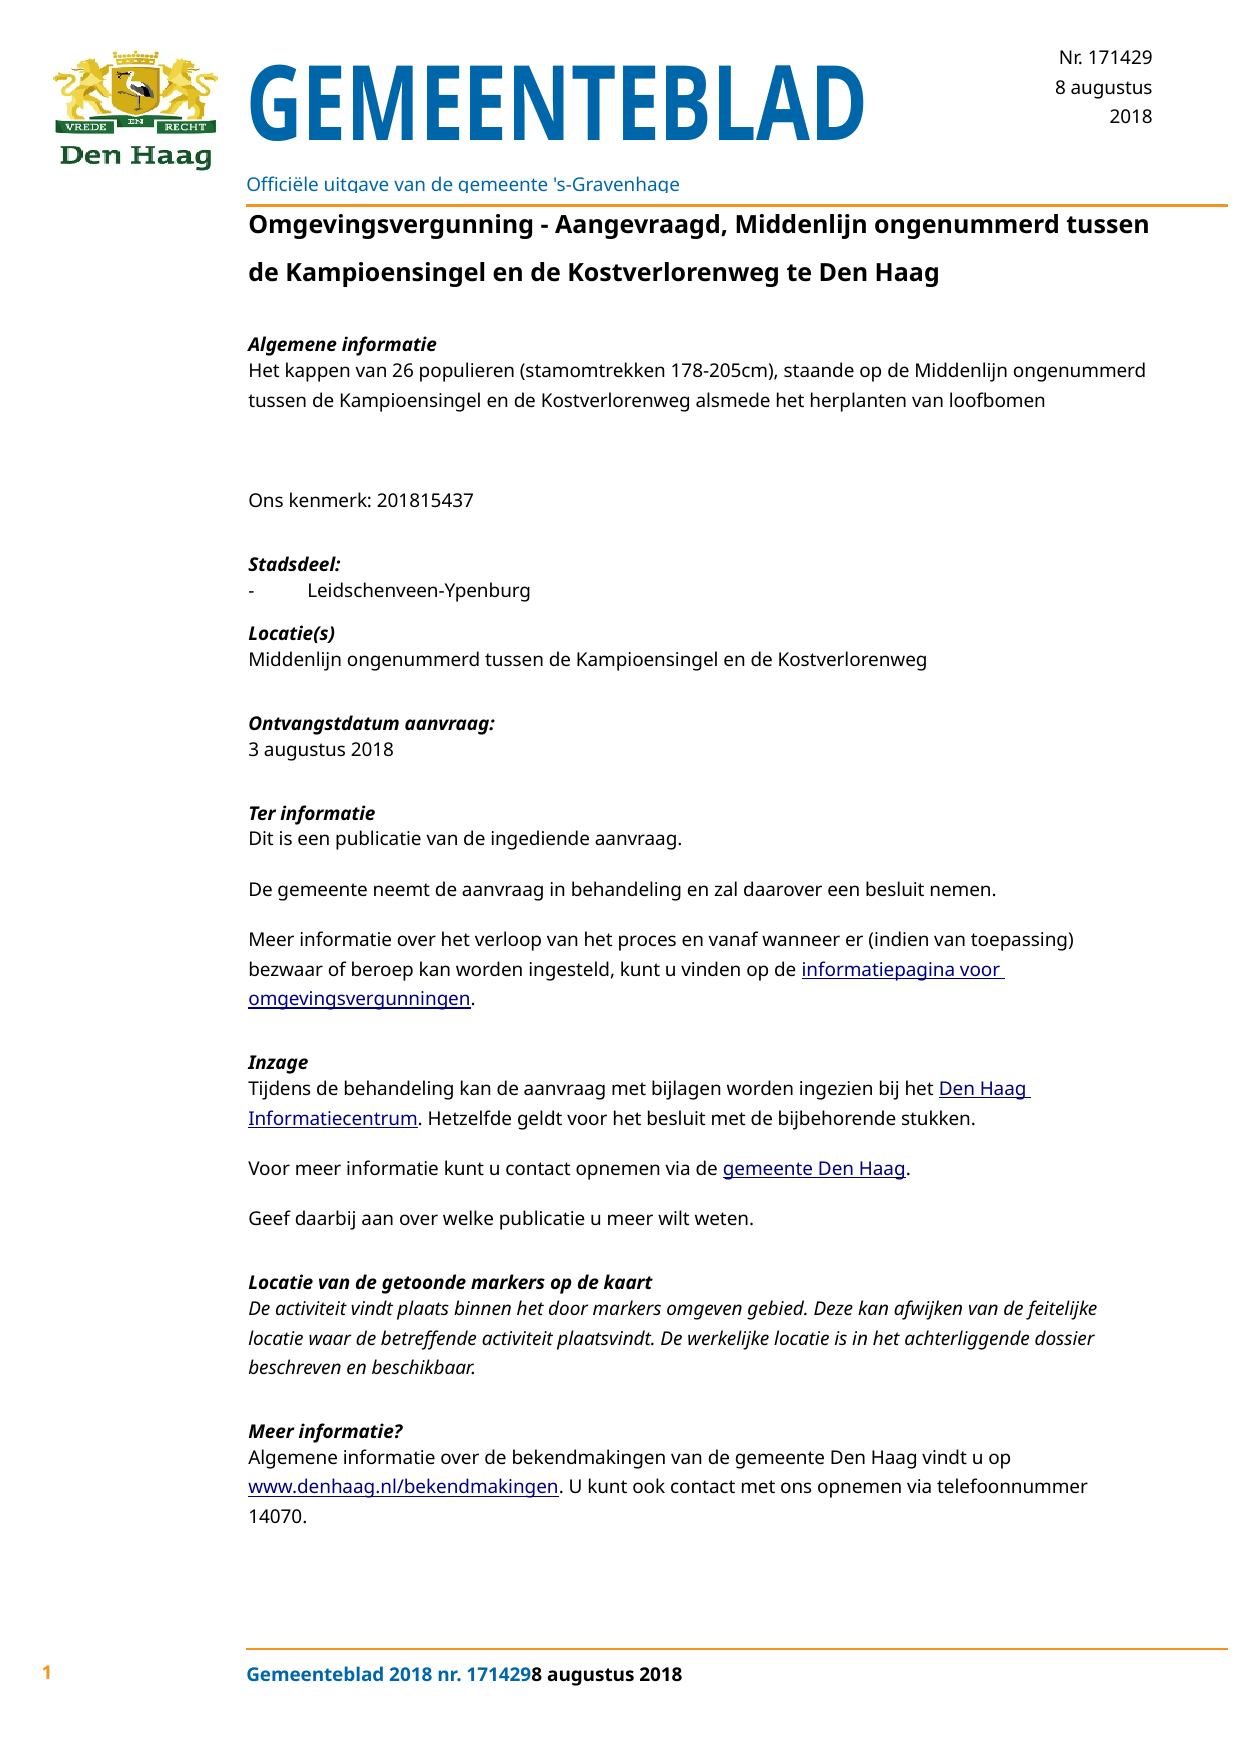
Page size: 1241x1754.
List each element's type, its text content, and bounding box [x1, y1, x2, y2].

text Locatie(s) [248, 620, 1152, 646]
text Stadsdeel: [248, 552, 1152, 577]
text Tijdens de behandeling kan de aanvraag met bijlagen worden ingezien bij het Den Haag Informatiecentrum. Hetzelfde geldt voor het besluit met de bijbehorende stukken. [248, 1075, 1152, 1131]
text Algemene informatie over de bekendmakingen van de gemeente Den Haag vindt u op www.denhaag.nl/bekendmakingen. U kunt ook contact met ons opnemen via telefoonnummer 14070. [248, 1444, 1152, 1529]
text 3 augustus 2018 [248, 736, 1152, 762]
text Inzage [248, 1049, 1152, 1075]
text Omgevingsvergunning - Aangevraagd, Middenlijn ongenummerd tussen de Kampioensingel en de Kostverlorenweg te Den Haag [248, 207, 1152, 288]
text Meer informatie over het verloop van het proces en vanaf wanneer er (indien van toepassing) bezwaar of beroep kan worden ingesteld, kunt u vinden op de informatiepagina voor omgevingsvergunningen. [248, 926, 1152, 1011]
text Voor meer informatie kunt u contact opnemen via de gemeente Den Haag. [248, 1155, 1152, 1181]
text Ons kenmerk: 201815437 [248, 488, 1152, 513]
text Ontvangstdatum aanvraag: [248, 710, 1152, 736]
text Algemene informatie [248, 331, 1152, 357]
text Middenlijn ongenummerd tussen de Kampioensingel en de Kostverlorenweg [248, 646, 1152, 672]
text De gemeente neemt de aanvraag in behandeling en zal daarover een besluit nemen. [248, 876, 1152, 902]
text Meer informatie? [248, 1418, 1152, 1444]
picture [41, 47, 231, 172]
text Dit is een publicatie van de ingediende aanvraag. [248, 826, 1152, 851]
text De activiteit vindt plaats binnen het door markers omgeven gebied. Deze kan afwijken van de feitelijke locatie waar de betreffende activiteit plaatsvindt. De werkelijke locatie is in het achterliggende dossier beschreven en beschikbaar. [248, 1295, 1152, 1380]
text Locatie van de getoonde markers op de kaart [248, 1269, 1152, 1295]
text Ter informatie [248, 800, 1152, 826]
text Het kappen van 26 populieren (stamomtrekken 178-205cm), staande op de Middenlijn ongenummerd tussen de Kampioensingel en de Kostverlorenweg alsmede het herplanten van loofbomen [248, 357, 1152, 412]
list Leidschenveen-Ypenburg [248, 577, 1152, 603]
text Geef daarbij aan over welke publicatie u meer wilt weten. [248, 1206, 1152, 1231]
